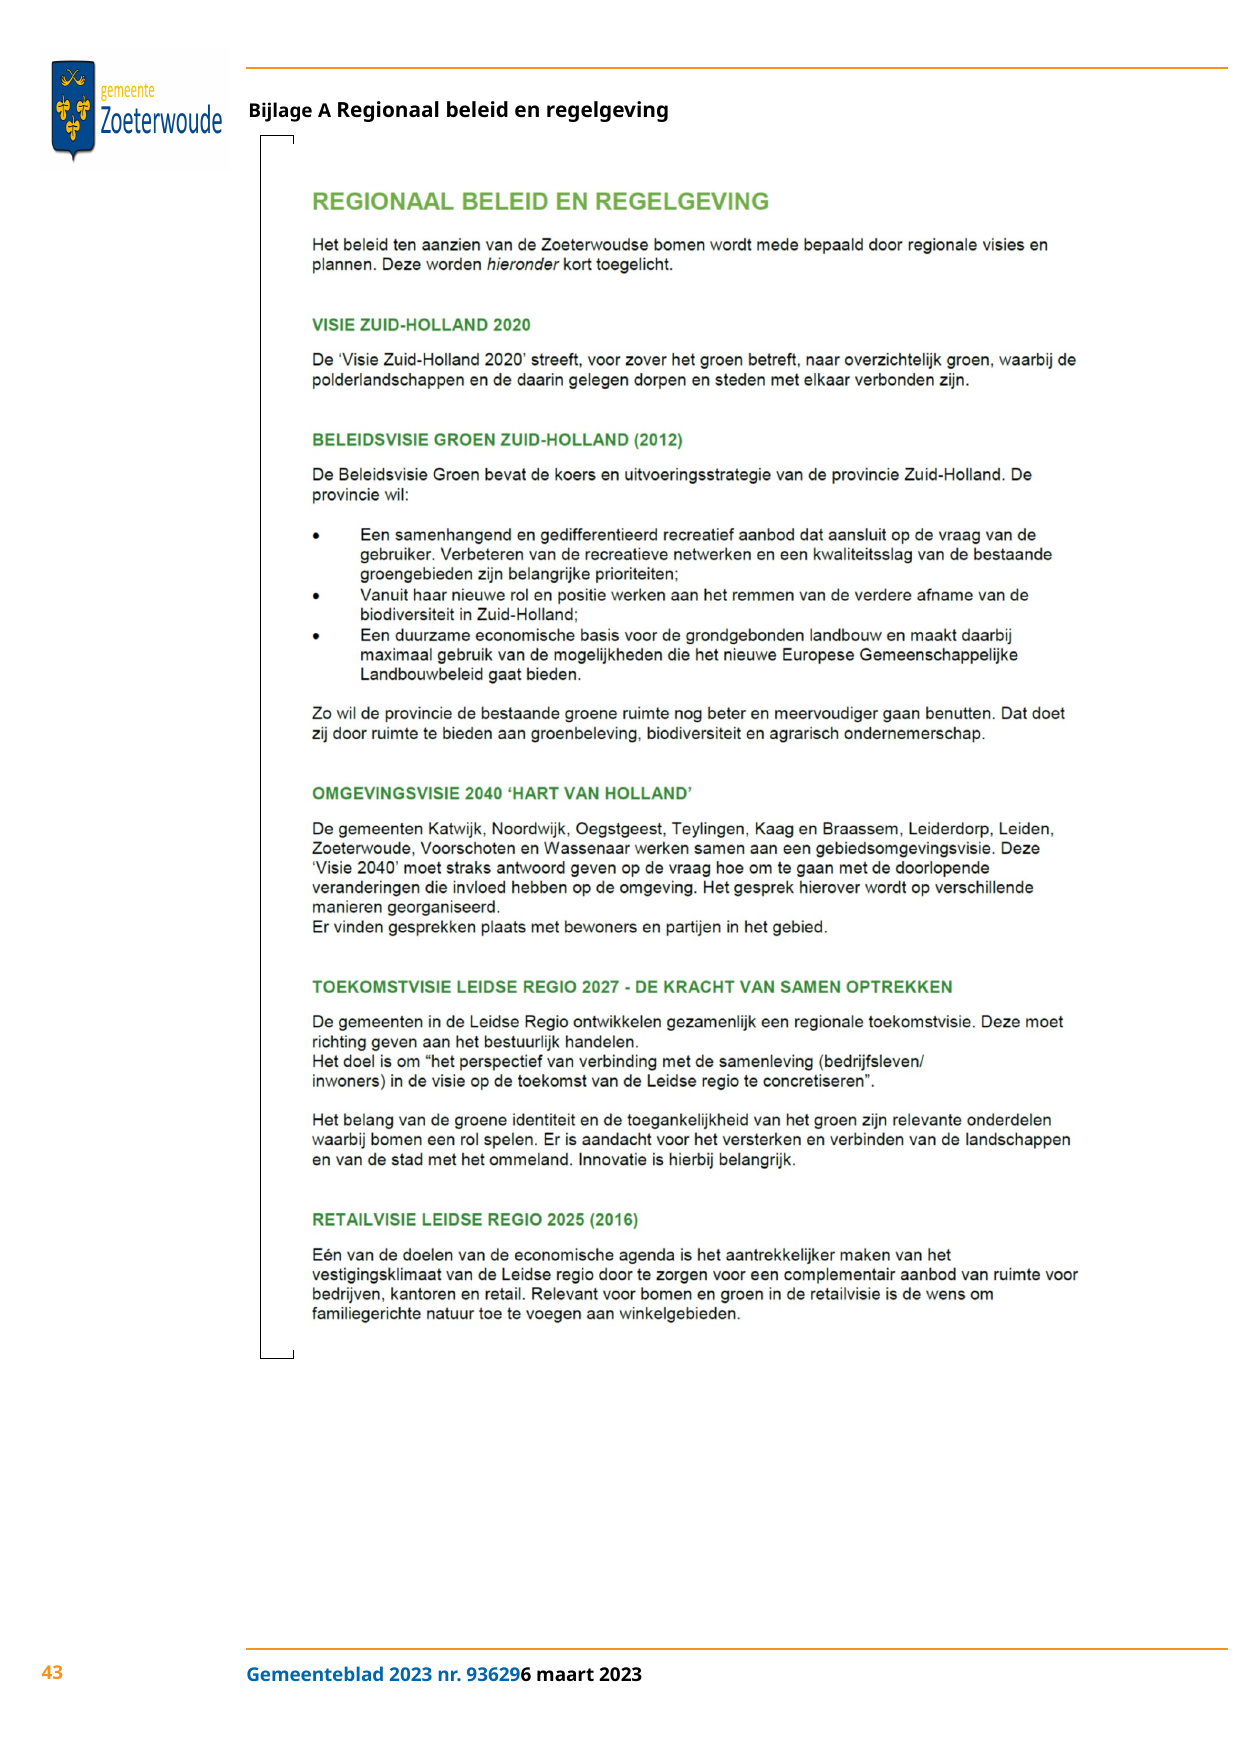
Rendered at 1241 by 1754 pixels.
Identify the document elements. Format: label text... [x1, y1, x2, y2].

picture [41, 47, 231, 172]
picture [268, 144, 1173, 1350]
text Bijlage A Regionaal beleid en regelgeving [248, 95, 1152, 123]
